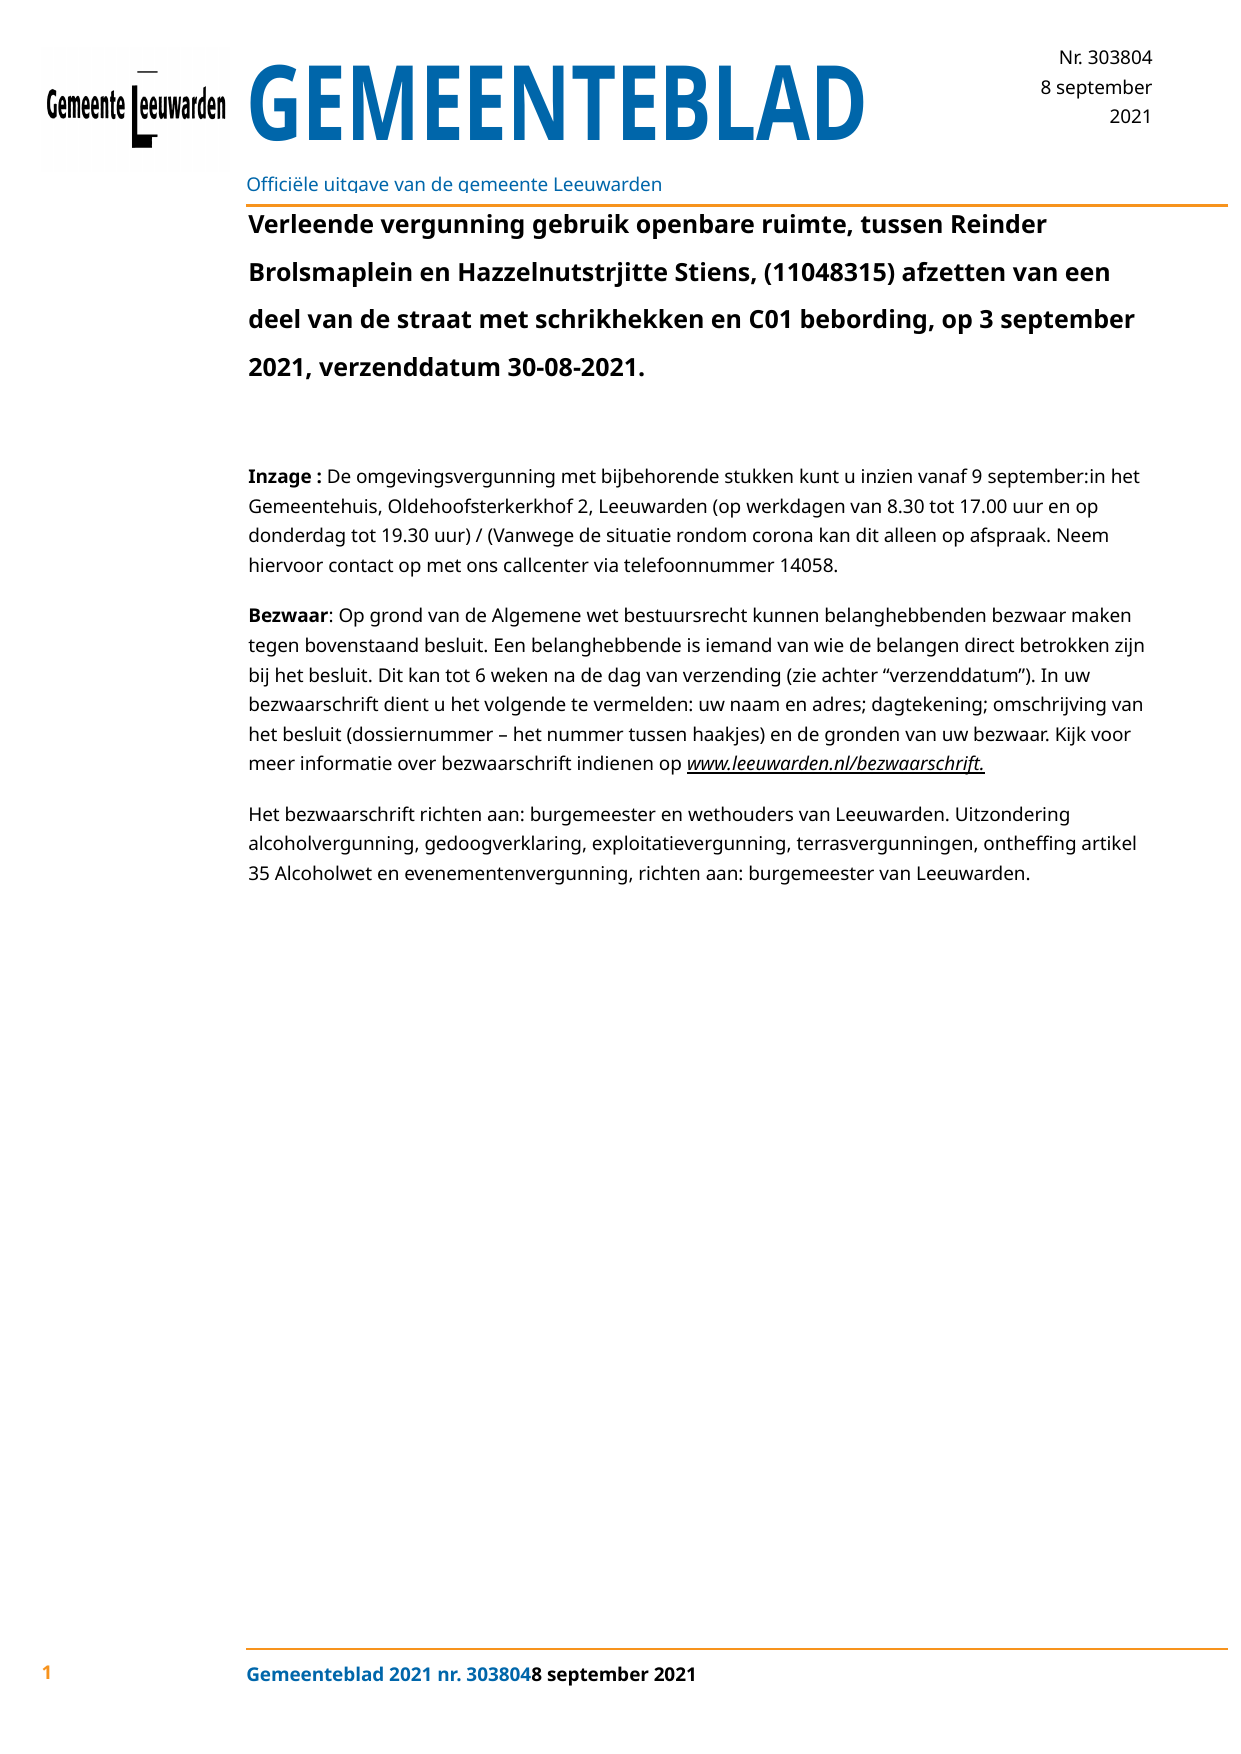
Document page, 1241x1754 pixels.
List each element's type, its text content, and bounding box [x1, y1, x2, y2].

picture [41, 47, 231, 172]
text Inzage : De omgevingsvergunning met bijbehorende stukken kunt u inzien vanaf 9 september:in het Gemeentehuis, Oldehoofsterkerkhof 2, Leeuwarden (op werkdagen van 8.30 tot 17.00 uur en op donderdag tot 19.30 uur) / (Vanwege de situatie rondom corona kan dit alleen op afspraak. Neem hiervoor contact op met ons callcenter via telefoonnummer 14058. [248, 463, 1152, 578]
text Het bezwaarschrift richten aan: burgemeester en wethouders van Leeuwarden. Uitzondering alcoholvergunning, gedoogverklaring, exploitatievergunning, terrasvergunningen, ontheffing artikel 35 Alcoholwet en evenementenvergunning, richten aan: burgemeester van Leeuwarden. [248, 801, 1152, 886]
text Verleende vergunning gebruik openbare ruimte, tussen Reinder Brolsmaplein en Hazzelnutstrjitte Stiens, (11048315) afzetten van een deel van de straat met schrikhekken en C01 bebording, op 3 september 2021, verzenddatum 30-08-2021. [248, 207, 1152, 384]
text Bezwaar: Op grond van de Algemene wet bestuursrecht kunnen belanghebbenden bezwaar maken tegen bovenstaand besluit. Een belanghebbende is iemand van wie de belangen direct betrokken zijn bij het besluit. Dit kan tot 6 weken na de dag van verzending (zie achter “verzenddatum”). In uw bezwaarschrift dient u het volgende te vermelden: uw naam en adres; dagtekening; omschrijving van het besluit (dossiernummer – het nummer tussen haakjes) en de gronden van uw bezwaar. Kijk voor meer informatie over bezwaarschrift indienen op www.leeuwarden.nl/bezwaarschrift. [248, 603, 1152, 776]
